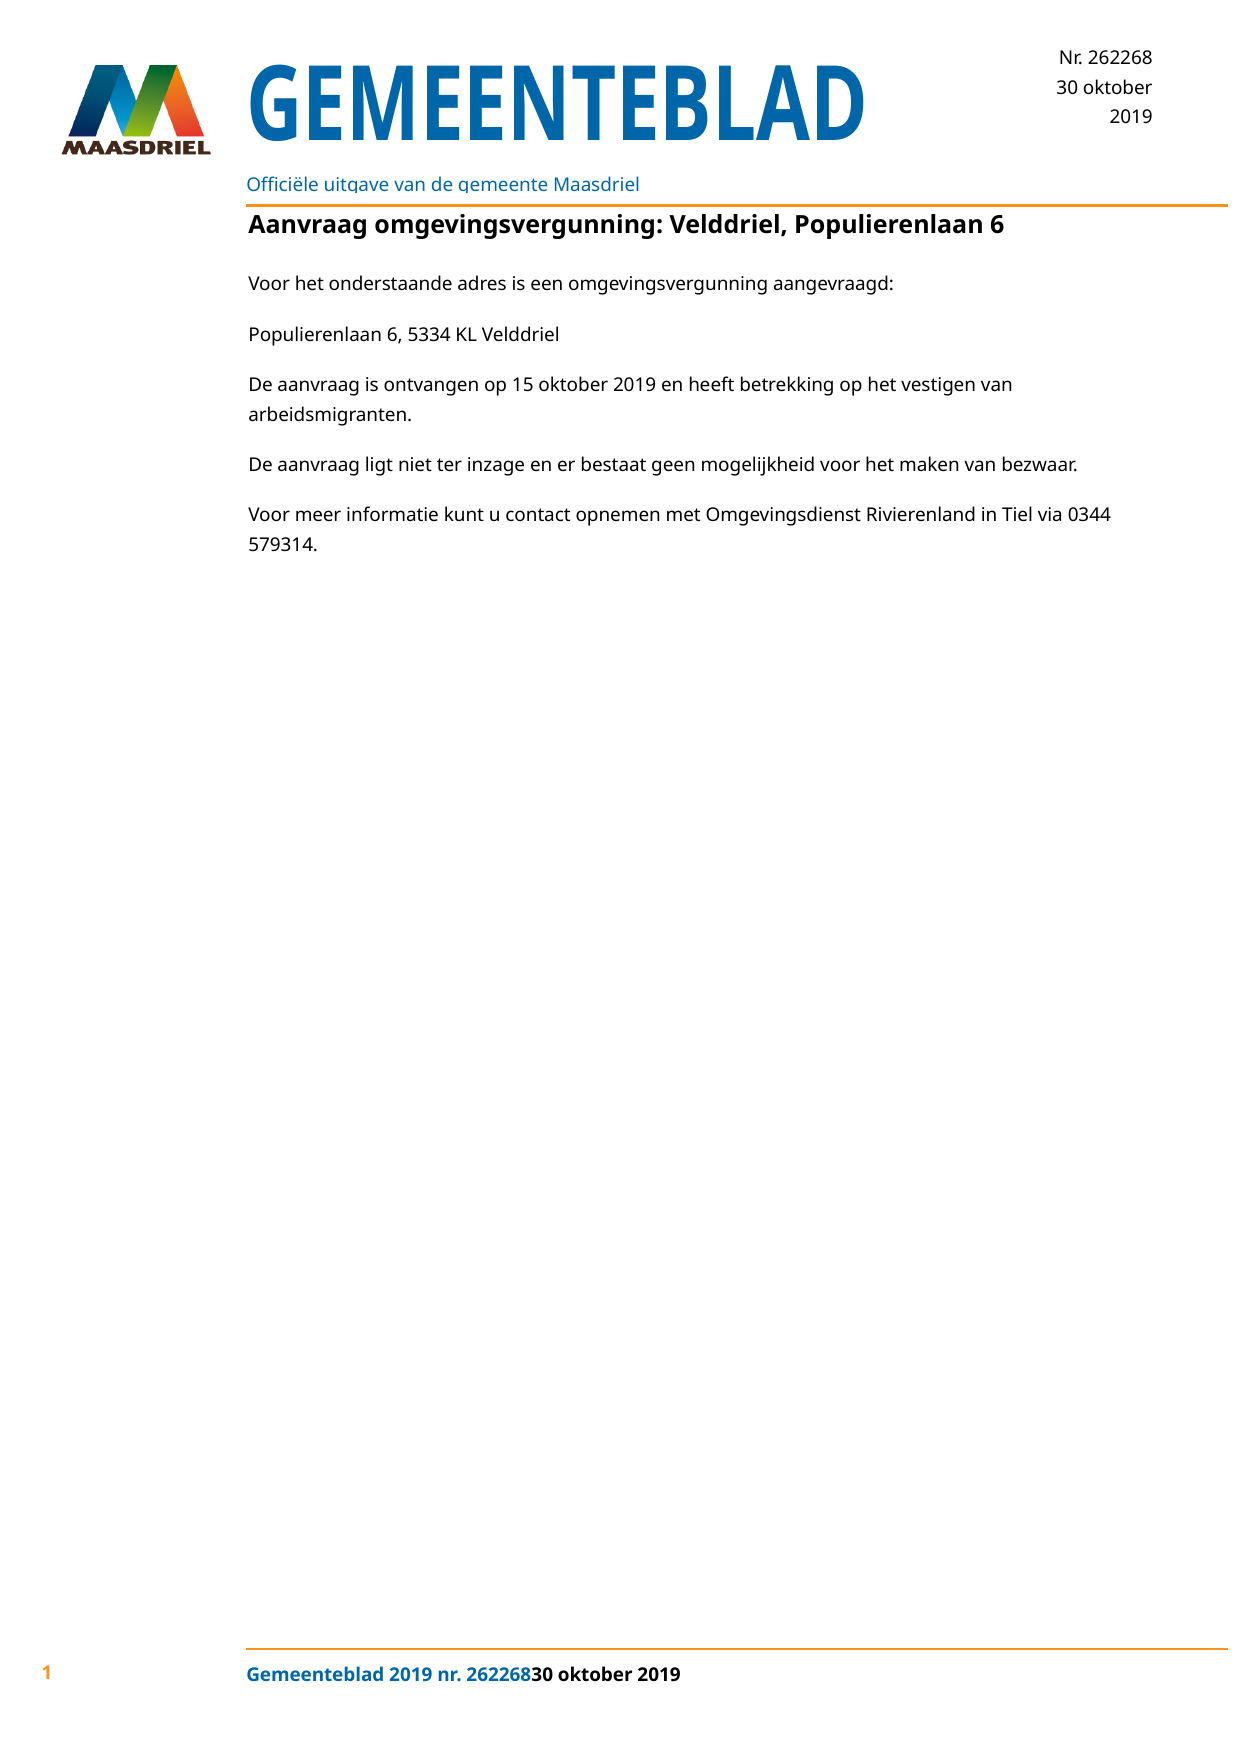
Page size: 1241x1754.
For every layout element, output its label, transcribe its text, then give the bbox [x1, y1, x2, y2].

picture [41, 47, 231, 172]
text Voor het onderstaande adres is een omgevingsvergunning aangevraagd: [248, 270, 1152, 296]
text Populierenlaan 6, 5334 KL Velddriel [248, 321, 1152, 346]
text De aanvraag ligt niet ter inzage en er bestaat geen mogelijkheid voor het maken van bezwaar. [248, 451, 1152, 477]
text Aanvraag omgevingsvergunning: Velddriel, Populierenlaan 6 [248, 207, 1152, 241]
text Voor meer informatie kunt u contact opnemen met Omgevingsdienst Rivierenland in Tiel via 0344 579314. [248, 502, 1152, 557]
text De aanvraag is ontvangen op 15 oktober 2019 en heeft betrekking op het vestigen van arbeidsmigranten. [248, 371, 1152, 426]
